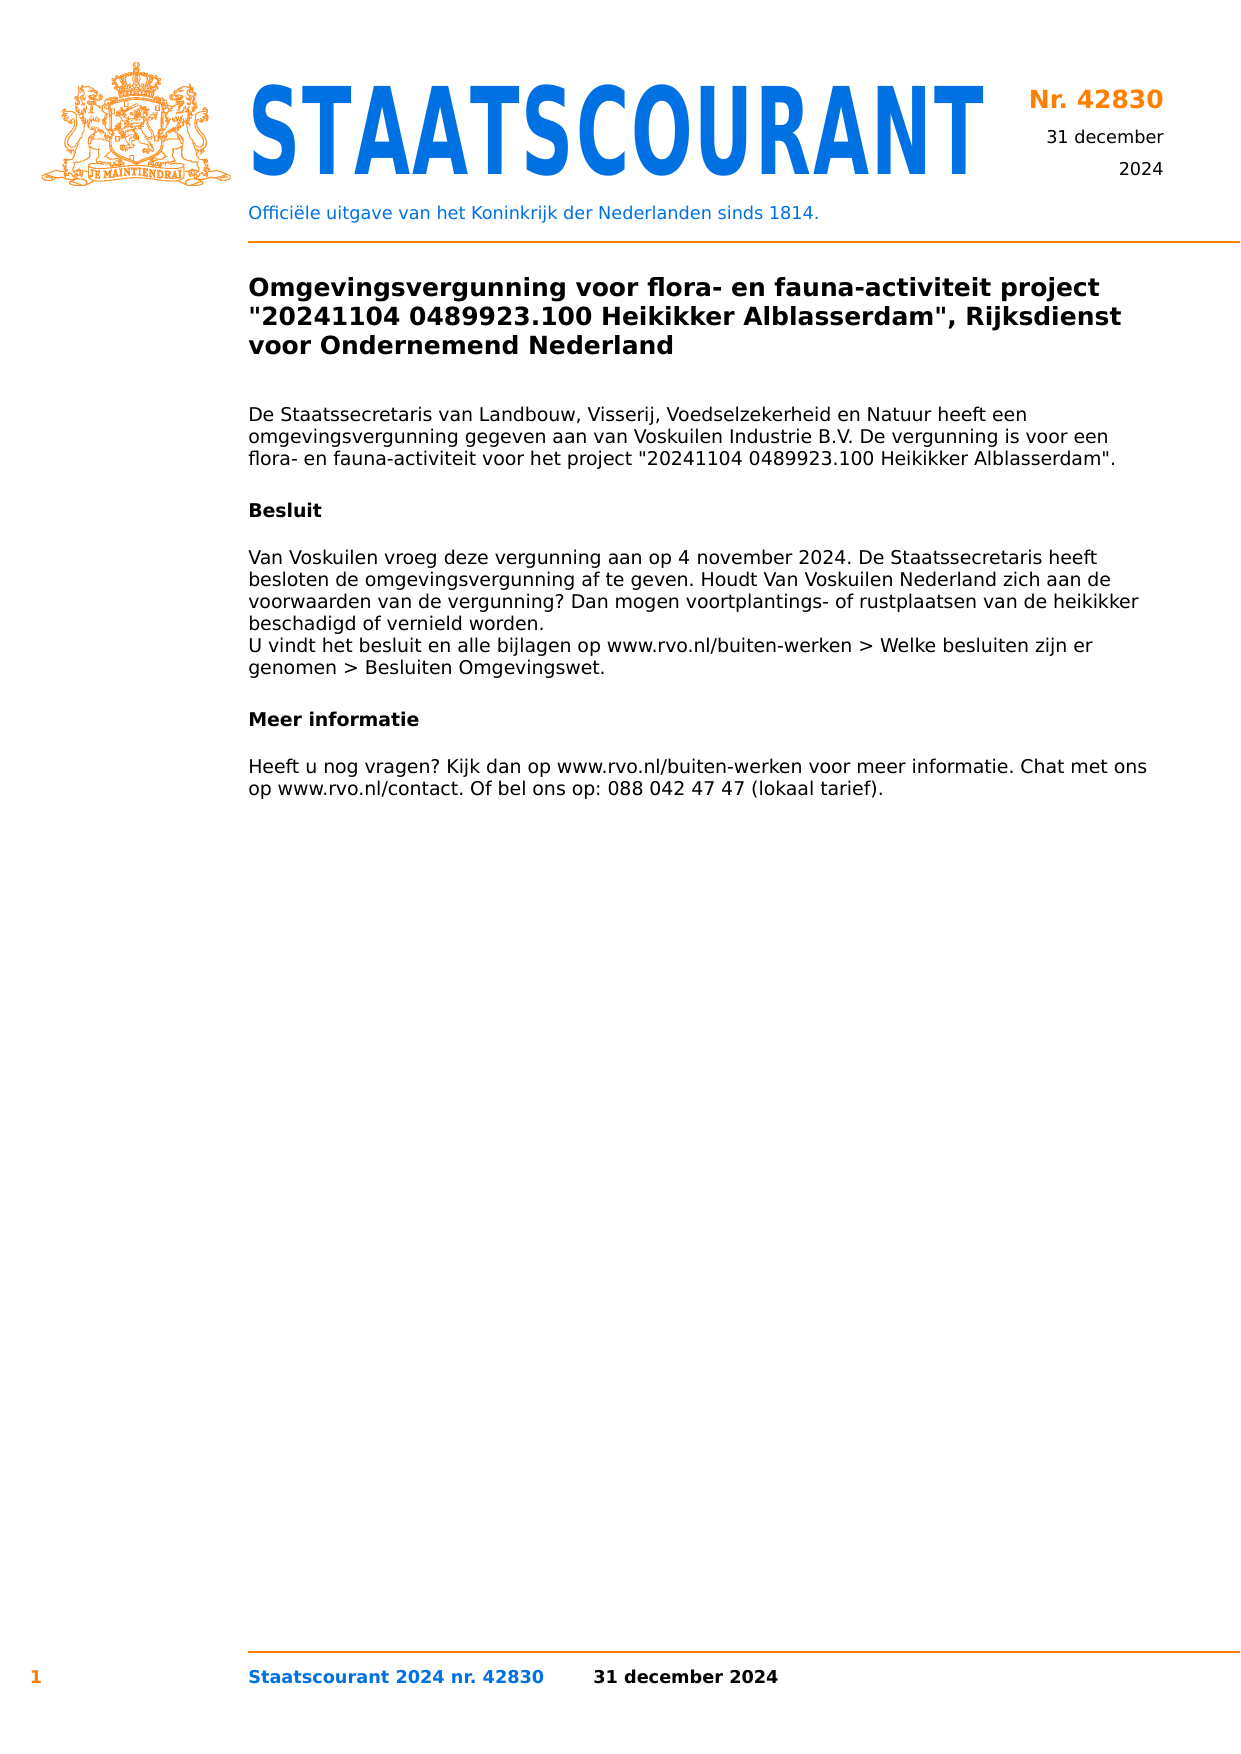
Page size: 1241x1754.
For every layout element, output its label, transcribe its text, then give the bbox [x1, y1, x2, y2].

table_cell 31 december [998, 121, 1240, 153]
table_header STAATSCOURANT [248, 62, 998, 203]
subtitle Besluit [248, 500, 1163, 522]
text U vindt het besluit en alle bijlagen op www.rvo.nl/buiten-werken > Welke besluiten zijn er genomen > Besluiten Omgevingswet. [248, 635, 1163, 679]
text Heeft u nog vragen? Kijk dan op www.rvo.nl/buiten-werken voor meer informatie. Chat met ons op www.rvo.nl/contact. Of bel ons op: 088 042 47 47 (lokaal tarief). [248, 756, 1163, 800]
picture [41, 62, 231, 186]
text De Staatssecretaris van Landbouw, Visserij, Voedselzekerheid en Natuur heeft een omgevingsvergunning gegeven aan van Voskuilen Industrie B.V. De vergunning is voor een flora- en fauna-activiteit voor het project "20241104 0489923.100 Heikikker Alblasserdam". [248, 404, 1163, 470]
table_header [25, 62, 248, 241]
subtitle Meer informatie [248, 709, 1163, 731]
table_cell Officiële uitgave van het Koninkrijk der Nederlanden sinds 1814. [248, 203, 1240, 241]
text Van Voskuilen vroeg deze vergunning aan op 4 november 2024. De Staatssecretaris heeft besloten de omgevingsvergunning af te geven. Houdt Van Voskuilen Nederland zich aan de voorwaarden van de vergunning? Dan mogen voortplantings- of rustplaatsen van de heikikker beschadigd of vernield worden. [248, 547, 1163, 635]
table_header Nr. 42830 [998, 62, 1240, 121]
table_cell 2024 [998, 153, 1240, 203]
subtitle Omgevingsvergunning voor flora- en fauna-activiteit project "20241104 0489923.100 Heikikker Alblasserdam", Rijksdienst voor Ondernemend Nederland [248, 273, 1163, 361]
